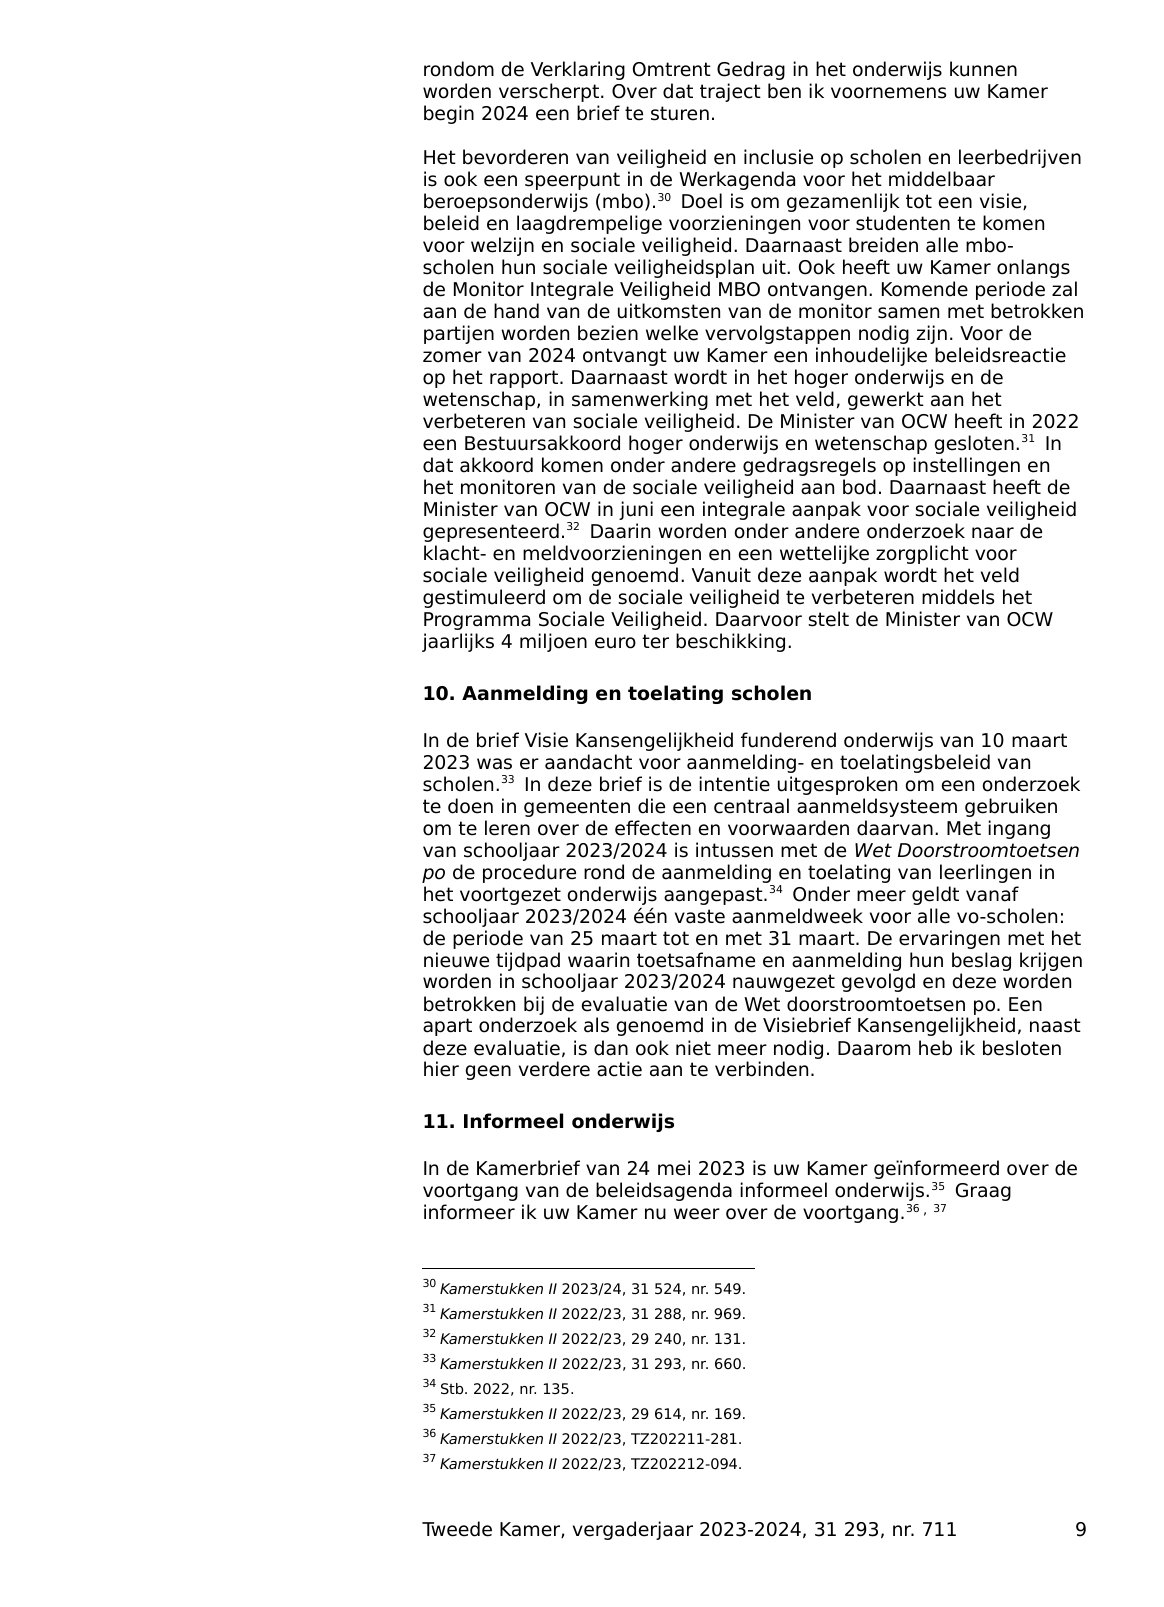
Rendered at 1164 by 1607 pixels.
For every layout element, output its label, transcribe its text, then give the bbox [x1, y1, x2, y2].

text Het bevorderen van veiligheid en inclusie op scholen en leerbedrijven is ook een speerpunt in de Werkagenda voor het middelbaar beroepsonderwijs (mbo). Doel is om gezamenlijk tot een visie, beleid en laagdrempelige voorzieningen voor studenten te komen voor welzijn en sociale veiligheid. Daarnaast breiden alle mbo-scholen hun sociale veiligheidsplan uit. Ook heeft uw Kamer onlangs de Monitor Integrale Veiligheid MBO ontvangen. Komende periode zal aan de hand van de uitkomsten van de monitor samen met betrokken partijen worden bezien welke vervolgstappen nodig zijn. Voor de zomer van 2024 ontvangt uw Kamer een inhoudelijke beleidsreactie op het rapport. Daarnaast wordt in het hoger onderwijs en de wetenschap, in samenwerking met het veld, gewerkt aan het verbeteren van sociale veiligheid. De Minister van OCW heeft in 2022 een Bestuursakkoord hoger onderwijs en wetenschap gesloten. In dat akkoord komen onder andere gedragsregels op instellingen en het monitoren van de sociale veiligheid aan bod. Daarnaast heeft de Minister van OCW in juni een integrale aanpak voor sociale veiligheid gepresenteerd. Daarin worden onder andere onderzoek naar de klacht- en meldvoorzieningen en een wettelijke zorgplicht voor sociale veiligheid genoemd. Vanuit deze aanpak wordt het veld gestimuleerd om de sociale veiligheid te verbeteren middels het Programma Sociale Veiligheid. Daarvoor stelt de Minister van OCW jaarlijks 4 miljoen euro ter beschikking. [422, 147, 1087, 653]
text Stb. 2022, nr. 135. [422, 1377, 1087, 1399]
text In de Kamerbrief van 24 mei 2023 is uw Kamer geïnformeerd over de voortgang van de beleidsagenda informeel onderwijs. Graag informeer ik uw Kamer nu weer over de voortgang., [422, 1158, 1087, 1224]
text Kamerstukken II 2022/23, TZ202211-281. [422, 1427, 1087, 1449]
text Kamerstukken II 2022/23, 29 240, nr. 131. [422, 1327, 1087, 1349]
text Kamerstukken II 2022/23, TZ202212-094. [422, 1452, 1087, 1474]
text Kamerstukken II 2022/23, 31 293, nr. 660. [422, 1352, 1087, 1374]
subtitle 11. Informeel onderwijs [422, 1111, 1087, 1133]
text Kamerstukken II 2022/23, 29 614, nr. 169. [422, 1402, 1087, 1424]
text Kamerstukken II 2022/23, 31 288, nr. 969. [422, 1302, 1087, 1324]
subtitle 10. Aanmelding en toelating scholen [422, 683, 1087, 705]
text Kamerstukken II 2023/24, 31 524, nr. 549. [422, 1277, 1087, 1299]
text rondom de Verklaring Omtrent Gedrag in het onderwijs kunnen worden verscherpt. Over dat traject ben ik voornemens uw Kamer begin 2024 een brief te sturen. [422, 59, 1087, 125]
text In de brief Visie Kansengelijkheid funderend onderwijs van 10 maart 2023 was er aandacht voor aanmelding- en toelatingsbeleid van scholen. In deze brief is de intentie uitgesproken om een onderzoek te doen in gemeenten die een centraal aanmeldsysteem gebruiken om te leren over de effecten en voorwaarden daarvan. Met ingang van schooljaar 2023/2024 is intussen met de Wet Doorstroomtoetsen po de procedure rond de aanmelding en toelating van leerlingen in het voortgezet onderwijs aangepast. Onder meer geldt vanaf schooljaar 2023/2024 één vaste aanmeldweek voor alle vo-scholen: de periode van 25 maart tot en met 31 maart. De ervaringen met het nieuwe tijdpad waarin toetsafname en aanmelding hun beslag krijgen worden in schooljaar 2023/2024 nauwgezet gevolgd en deze worden betrokken bij de evaluatie van de Wet doorstroomtoetsen po. Een apart onderzoek als genoemd in de Visiebrief Kansengelijkheid, naast deze evaluatie, is dan ook niet meer nodig. Daarom heb ik besloten hier geen verdere actie aan te verbinden. [422, 730, 1087, 1081]
